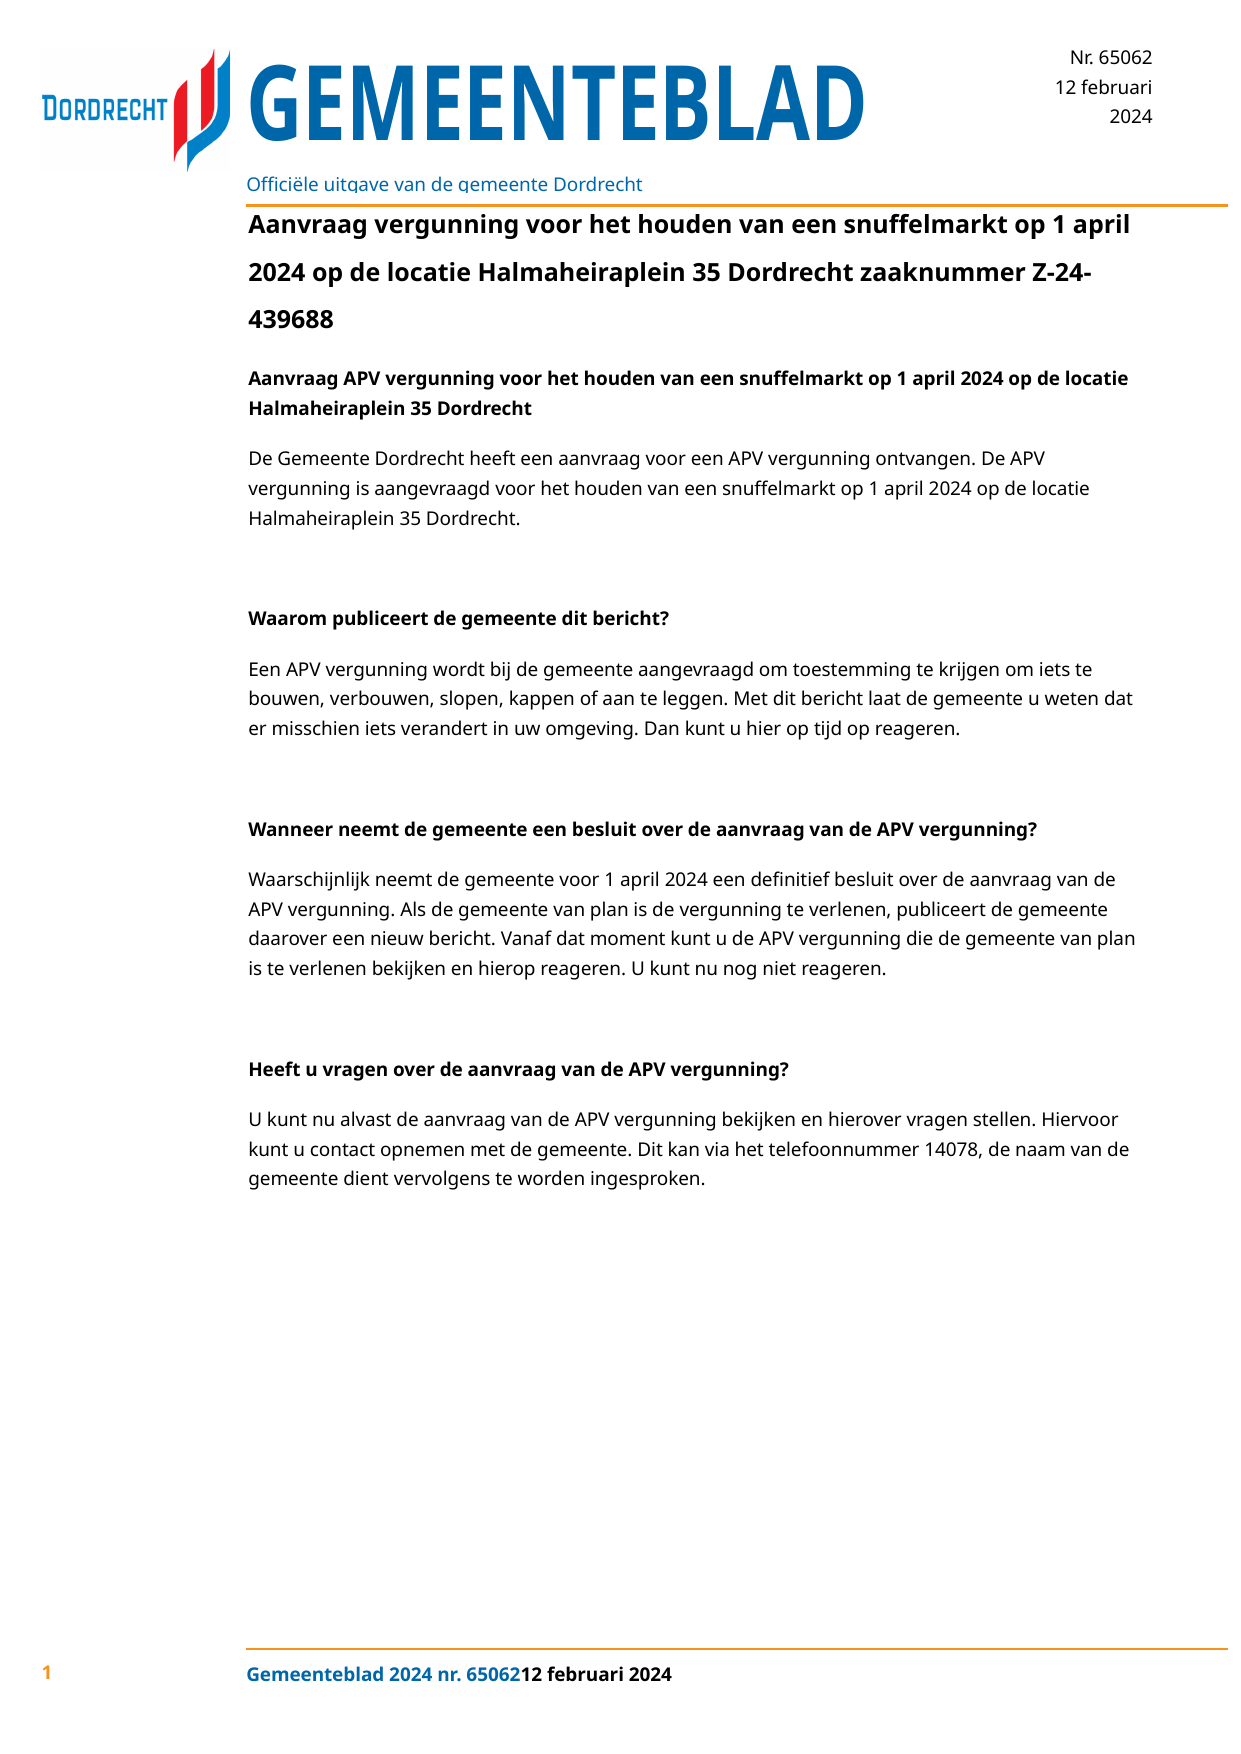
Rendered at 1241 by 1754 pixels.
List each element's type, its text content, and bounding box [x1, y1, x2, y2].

text Waarom publiceert de gemeente dit bericht? [248, 606, 1152, 631]
text Heeft u vragen over de aanvraag van de APV vergunning? [248, 1056, 1152, 1082]
text Aanvraag vergunning voor het houden van een snuffelmarkt op 1 april 2024 op de locatie Halmaheiraplein 35 Dordrecht zaaknummer Z-24-439688 [248, 207, 1152, 336]
text Aanvraag APV vergunning voor het houden van een snuffelmarkt op 1 april 2024 op de locatie Halmaheiraplein 35 Dordrecht [248, 366, 1152, 421]
text Een APV vergunning wordt bij de gemeente aangevraagd om toestemming te krijgen om iets te bouwen, verbouwen, slopen, kappen of aan te leggen. Met dit bericht laat de gemeente u weten dat er misschien iets verandert in uw omgeving. Dan kunt u hier op tijd op reageren. [248, 656, 1152, 741]
text De Gemeente Dordrecht heeft een aanvraag voor een APV vergunning ontvangen. De APV vergunning is aangevraagd voor het houden van een snuffelmarkt op 1 april 2024 op de locatie Halmaheiraplein 35 Dordrecht. [248, 446, 1152, 530]
text Wanneer neemt de gemeente een besluit over de aanvraag van de APV vergunning? [248, 816, 1152, 842]
picture [41, 47, 231, 172]
text Waarschijnlijk neemt de gemeente voor 1 april 2024 een definitief besluit over de aanvraag van de APV vergunning. Als de gemeente van plan is de vergunning te verlenen, publiceert de gemeente daarover een nieuw bericht. Vanaf dat moment kunt u de APV vergunning die de gemeente van plan is te verlenen bekijken en hierop reageren. U kunt nu nog niet reageren. [248, 866, 1152, 981]
text U kunt nu alvast de aanvraag van de APV vergunning bekijken en hierover vragen stellen. Hiervoor kunt u contact opnemen met de gemeente. Dit kan via het telefoonnummer 14078, de naam van de gemeente dient vervolgens te worden ingesproken. [248, 1106, 1152, 1191]
